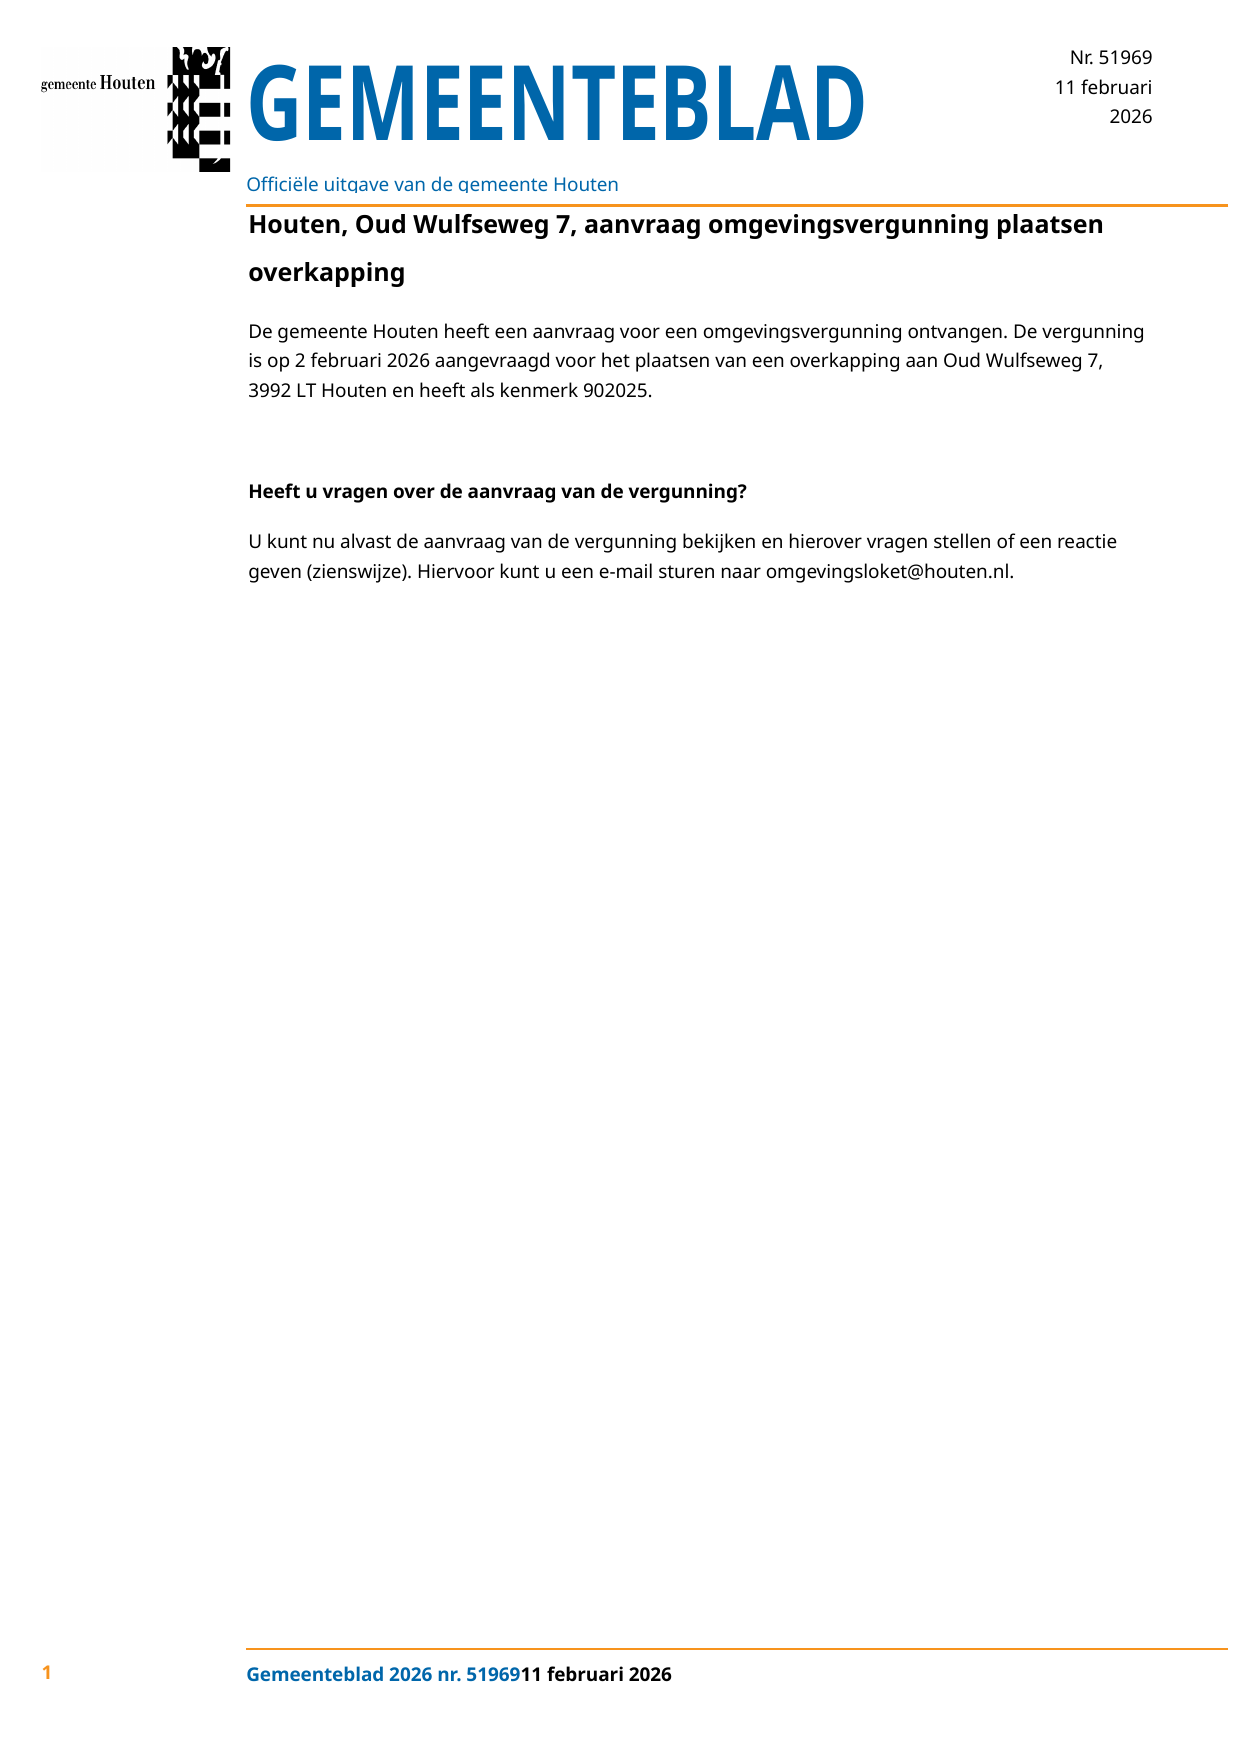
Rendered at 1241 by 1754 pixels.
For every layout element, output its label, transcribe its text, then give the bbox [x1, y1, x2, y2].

text De gemeente Houten heeft een aanvraag voor een omgevingsvergunning ontvangen. De vergunning is op 2 februari 2026 aangevraagd voor het plaatsen van een overkapping aan Oud Wulfseweg 7, 3992 LT Houten en heeft als kenmerk 902025. [248, 318, 1152, 403]
text Houten, Oud Wulfseweg 7, aanvraag omgevingsvergunning plaatsen overkapping [248, 207, 1152, 288]
picture [41, 47, 231, 172]
text Heeft u vragen over de aanvraag van de vergunning? [248, 478, 1152, 504]
text U kunt nu alvast de aanvraag van de vergunning bekijken en hierover vragen stellen of een reactie geven (zienswijze). Hiervoor kunt u een e-mail sturen naar omgevingsloket@houten.nl. [248, 528, 1152, 584]
